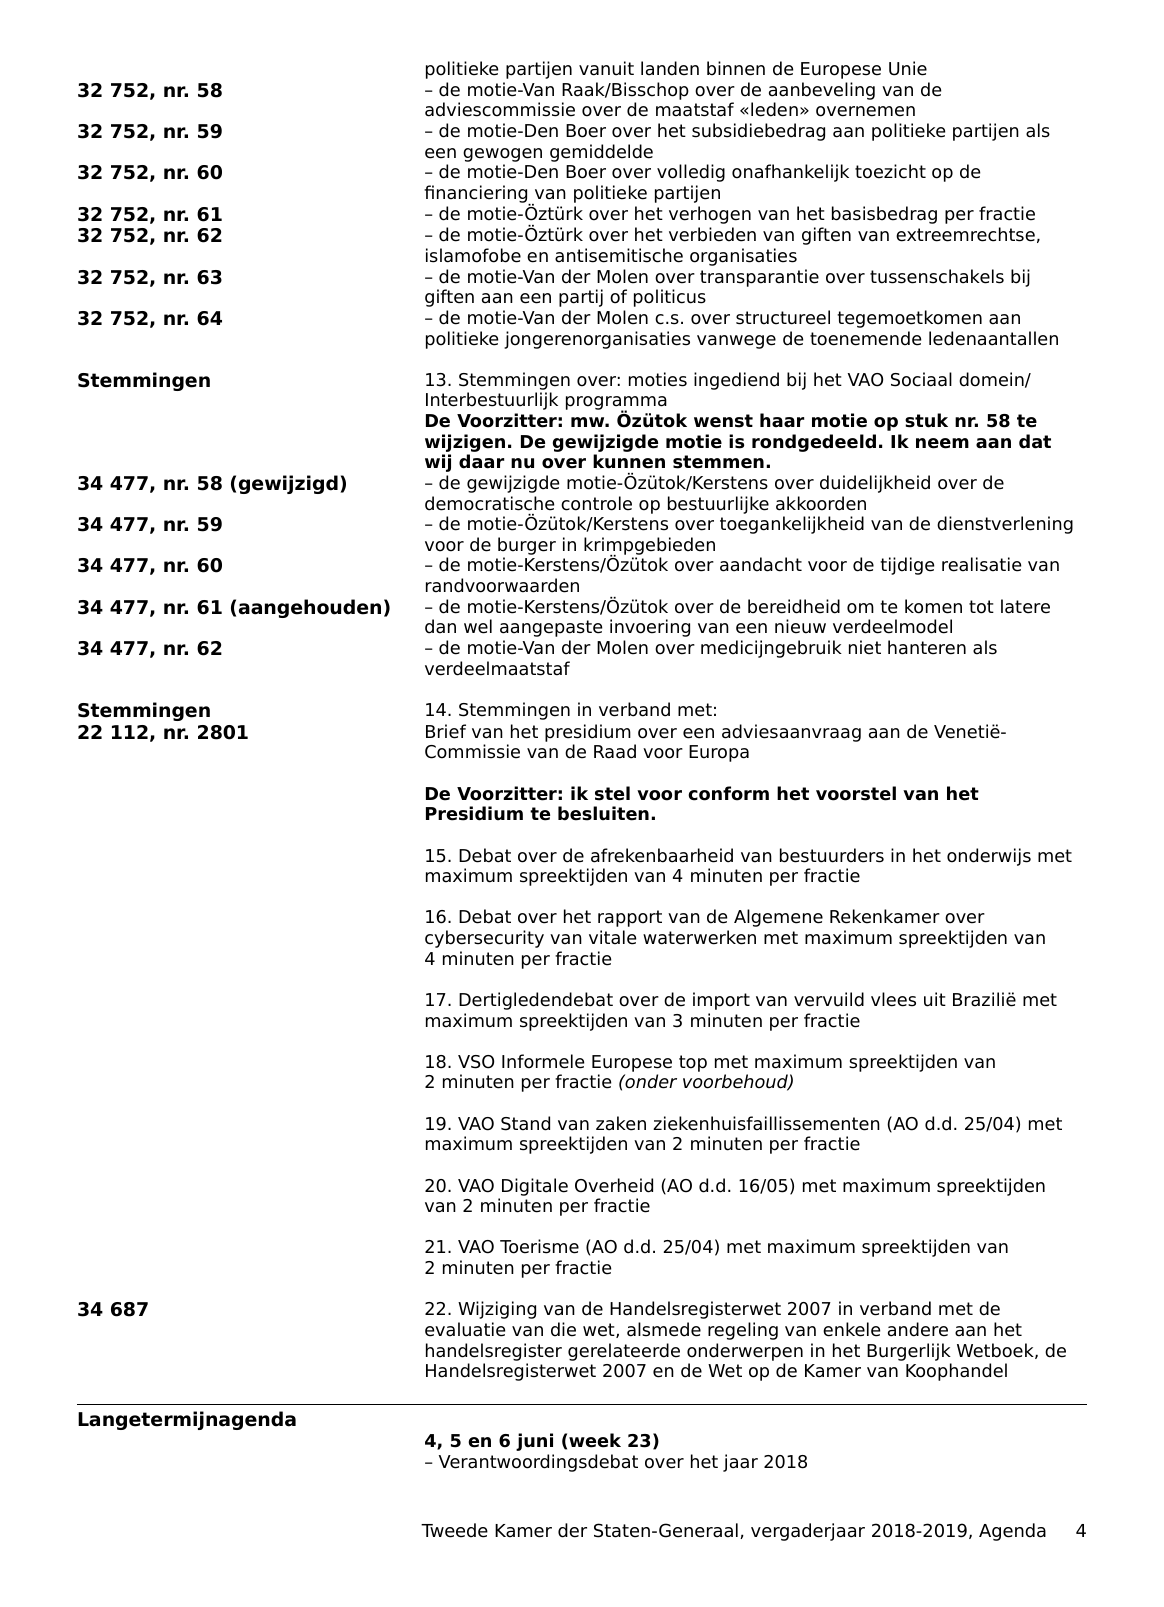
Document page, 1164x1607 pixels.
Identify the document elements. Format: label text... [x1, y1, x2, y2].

table_cell 32 752, nr. 58 [77, 80, 401, 121]
table_cell – de motie-Van der Molen c.s. over structureel tegemoetkomen aan politieke jongerenorganisaties vanwege de toenemende ledenaantallen [418, 308, 1087, 349]
table_cell [401, 267, 418, 308]
table_cell [418, 349, 1087, 370]
table_cell [418, 1279, 1087, 1299]
table_cell [418, 969, 1087, 990]
table_cell – de motie-Van der Molen over transparantie over tussenschakels bij giften aan een partij of politicus [418, 267, 1087, 308]
table_cell [401, 1299, 418, 1382]
table_cell [418, 763, 1087, 784]
table_cell [77, 1031, 401, 1052]
table_cell 19. VAO Stand van zaken ziekenhuisfaillissementen (AO d.d. 25/04) met maximum spreektijden van 2 minuten per fractie [418, 1114, 1087, 1155]
table_cell [77, 908, 401, 969]
table_cell 21. VAO Toerisme (AO d.d. 25/04) met maximum spreektijden van 2 minuten per fractie [418, 1238, 1087, 1279]
table_header [401, 1405, 418, 1431]
table_cell – de motie-Den Boer over volledig onafhankelijk toezicht op de financiering van politieke partijen [418, 162, 1087, 203]
table_cell 22. Wijziging van de Handelsregisterwet 2007 in verband met de evaluatie van die wet, alsmede regeling van enkele andere aan het handelsregister gerelateerde onderwerpen in het Burgerlijk Wetboek, de Handelsregisterwet 2007 en de Wet op de Kamer van Koophandel [418, 1299, 1087, 1382]
table_cell [401, 679, 418, 700]
table_cell [401, 1093, 418, 1114]
table_cell [401, 700, 418, 722]
table_cell [418, 1093, 1087, 1114]
table_cell [401, 825, 418, 846]
table_cell 18. VSO Informele Europese top met maximum spreektijden van 2 minuten per fractie (onder voorbehoud) [418, 1052, 1087, 1093]
table_cell 34 477, nr. 59 [77, 514, 401, 555]
table_cell – de motie-Kerstens/Özütok over aandacht voor de tijdige realisatie van randvoorwaarden [418, 555, 1087, 597]
table_cell De Voorzitter: ik stel voor conform het voorstel van het Presidium te besluiten. [418, 784, 1087, 825]
table_cell [77, 1093, 401, 1114]
table_cell 34 687 [77, 1299, 401, 1382]
table_cell [77, 969, 401, 990]
table_cell 34 477, nr. 61 (aangehouden) [77, 597, 401, 638]
table_cell – de motie-Özütok/Kerstens over toegankelijkheid van de dienstverlening voor de burger in krimpgebieden [418, 514, 1087, 555]
table_cell [418, 679, 1087, 700]
table_cell 32 752, nr. 61 [77, 204, 401, 225]
table_cell 22 112, nr. 2801 [77, 722, 401, 763]
table_cell [401, 1238, 418, 1279]
table_cell Stemmingen [77, 370, 401, 411]
table_cell 32 752, nr. 63 [77, 267, 401, 308]
table_cell [401, 411, 418, 473]
table_cell [401, 1176, 418, 1217]
table_cell [401, 59, 418, 80]
table_cell – de motie-Den Boer over het subsidiebedrag aan politieke partijen als een gewogen gemiddelde [418, 121, 1087, 162]
table_cell [401, 1452, 418, 1473]
table_cell – de motie-Öztürk over het verbieden van giften van extreemrechtse, islamofobe en antisemitische organisaties [418, 225, 1087, 267]
table_cell [418, 825, 1087, 846]
table_cell [77, 1431, 401, 1452]
table_cell 34 477, nr. 62 [77, 638, 401, 679]
table_cell – de gewijzigde motie-Özütok/Kerstens over duidelijkheid over de democratische controle op bestuurlijke akkoorden [418, 473, 1087, 514]
table_cell 32 752, nr. 62 [77, 225, 401, 267]
table_cell [77, 1155, 401, 1176]
table_cell 34 477, nr. 58 (gewijzigd) [77, 473, 401, 514]
table_cell [77, 990, 401, 1031]
table_cell 16. Debat over het rapport van de Algemene Rekenkamer over cybersecurity van vitale waterwerken met maximum spreektijden van 4 minuten per fractie [418, 908, 1087, 969]
table_cell 32 752, nr. 59 [77, 121, 401, 162]
table_cell [401, 1155, 418, 1176]
table_cell [77, 679, 401, 700]
table_cell – de motie-Van Raak/Bisschop over de aanbeveling van de adviescommissie over de maatstaf «leden» overnemen [418, 80, 1087, 121]
table_cell [77, 59, 401, 80]
table_header Langetermijnagenda [77, 1405, 401, 1431]
table_cell 20. VAO Digitale Overheid (AO d.d. 16/05) met maximum spreektijden van 2 minuten per fractie [418, 1176, 1087, 1217]
table_cell [77, 1052, 401, 1093]
table_cell [418, 1031, 1087, 1052]
table_cell [401, 722, 418, 763]
table_cell [401, 969, 418, 990]
table_cell [418, 1217, 1087, 1237]
table_cell [401, 846, 418, 887]
table_cell [401, 80, 418, 121]
table_cell [401, 1031, 418, 1052]
table_cell [77, 1238, 401, 1279]
table_cell [77, 1279, 401, 1299]
table_cell [401, 1217, 418, 1237]
table_cell [418, 1155, 1087, 1176]
table_cell [77, 825, 401, 846]
table_cell [77, 784, 401, 825]
table_cell [401, 638, 418, 679]
table_cell [401, 308, 418, 349]
table_cell [77, 1114, 401, 1155]
table_cell 15. Debat over de afrekenbaarheid van bestuurders in het onderwijs met maximum spreektijden van 4 minuten per fractie [418, 846, 1087, 887]
table_cell [77, 846, 401, 887]
table_cell [401, 1279, 418, 1299]
table_cell 34 477, nr. 60 [77, 555, 401, 597]
table_cell [401, 763, 418, 784]
table_cell [401, 784, 418, 825]
table_cell – Verantwoordingsdebat over het jaar 2018 [418, 1452, 1087, 1473]
table_cell [401, 121, 418, 162]
table_cell [401, 990, 418, 1031]
table_cell 32 752, nr. 64 [77, 308, 401, 349]
table_cell – de motie-Kerstens/Özütok over de bereidheid om te komen tot latere dan wel aangepaste invoering van een nieuw verdeelmodel [418, 597, 1087, 638]
table_cell 13. Stemmingen over: moties ingediend bij het VAO Sociaal domein/ Interbestuurlijk programma [418, 370, 1087, 411]
table_cell [401, 1431, 418, 1452]
table_cell 14. Stemmingen in verband met: [418, 700, 1087, 722]
table_cell [401, 370, 418, 411]
table_cell [77, 763, 401, 784]
table_cell politieke partijen vanuit landen binnen de Europese Unie [418, 59, 1087, 80]
table_cell 4, 5 en 6 juni (week 23) [418, 1431, 1087, 1452]
table_cell [401, 473, 418, 514]
table_cell [77, 1217, 401, 1237]
table_cell De Voorzitter: mw. Özütok wenst haar motie op stuk nr. 58 te wijzigen. De gewijzigde motie is rondgedeeld. Ik neem aan dat wij daar nu over kunnen stemmen. [418, 411, 1087, 473]
table_cell [401, 1114, 418, 1155]
table_cell [401, 162, 418, 203]
table_cell – de motie-Öztürk over het verhogen van het basisbedrag per fractie [418, 204, 1087, 225]
table_cell [401, 514, 418, 555]
table_cell [418, 887, 1087, 907]
table_cell – de motie-Van der Molen over medicijngebruik niet hanteren als verdeelmaatstaf [418, 638, 1087, 679]
table_cell [77, 1176, 401, 1217]
table_cell [401, 555, 418, 597]
table_cell [401, 225, 418, 267]
table_cell [401, 349, 418, 370]
table_cell Brief van het presidium over een adviesaanvraag aan de Venetië-Commissie van de Raad voor Europa [418, 722, 1087, 763]
table_header [418, 1405, 1087, 1431]
table_cell [77, 411, 401, 473]
table_cell [401, 887, 418, 907]
table_cell [401, 204, 418, 225]
table_cell Stemmingen [77, 700, 401, 722]
table_cell 17. Dertigledendebat over de import van vervuild vlees uit Brazilië met maximum spreektijden van 3 minuten per fractie [418, 990, 1087, 1031]
table_cell [77, 887, 401, 907]
table_cell 32 752, nr. 60 [77, 162, 401, 203]
table_cell [401, 1052, 418, 1093]
table_cell [77, 349, 401, 370]
table_cell [77, 1452, 401, 1473]
table_cell [401, 908, 418, 969]
table_cell [401, 597, 418, 638]
